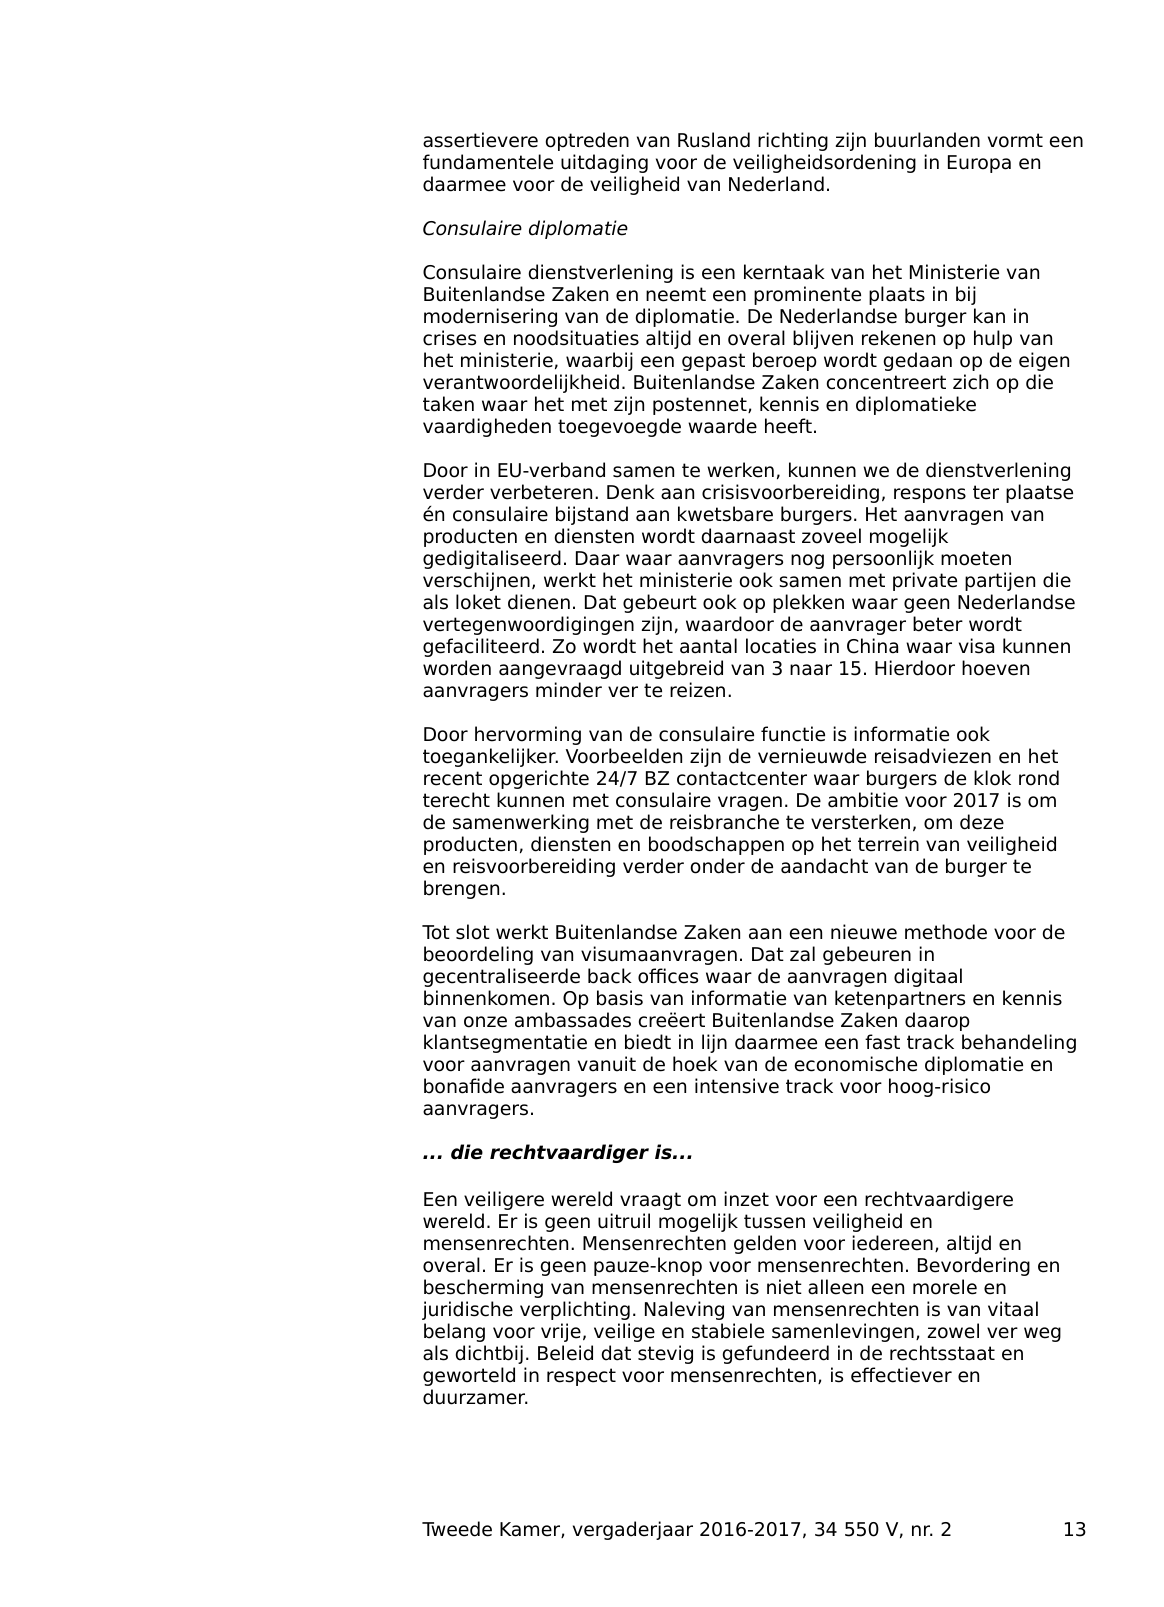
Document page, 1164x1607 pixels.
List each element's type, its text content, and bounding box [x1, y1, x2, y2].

text Door hervorming van de consulaire functie is informatie ook toegankelijker. Voorbeelden zijn de vernieuwde reisadviezen en het recent opgerichte 24/7 BZ contactcenter waar burgers de klok rond terecht kunnen met consulaire vragen. De ambitie voor 2017 is om de samenwerking met de reisbranche te versterken, om deze producten, diensten en boodschappen op het terrein van veiligheid en reisvoorbereiding verder onder de aandacht van de burger te brengen. [422, 724, 1087, 900]
subtitle Consulaire diplomatie [422, 218, 1087, 240]
text Tot slot werkt Buitenlandse Zaken aan een nieuwe methode voor de beoordeling van visumaanvragen. Dat zal gebeuren in gecentraliseerde back offices waar de aanvragen digitaal binnenkomen. Op basis van informatie van ketenpartners en kennis van onze ambassades creëert Buitenlandse Zaken daarop klantsegmentatie en biedt in lijn daarmee een fast track behandeling voor aanvragen vanuit de hoek van de economische diplomatie en bonafide aanvragers en een intensive track voor hoog-risico aanvragers. [422, 922, 1087, 1120]
text assertievere optreden van Rusland richting zijn buurlanden vormt een fundamentele uitdaging voor de veiligheidsordening in Europa en daarmee voor de veiligheid van Nederland. [422, 130, 1087, 196]
text Door in EU-verband samen te werken, kunnen we de dienstverlening verder verbeteren. Denk aan crisisvoorbereiding, respons ter plaatse én consulaire bijstand aan kwetsbare burgers. Het aanvragen van producten en diensten wordt daarnaast zoveel mogelijk gedigitaliseerd. Daar waar aanvragers nog persoonlijk moeten verschijnen, werkt het ministerie ook samen met private partijen die als loket dienen. Dat gebeurt ook op plekken waar geen Nederlandse vertegenwoordigingen zijn, waardoor de aanvrager beter wordt gefaciliteerd. Zo wordt het aantal locaties in China waar visa kunnen worden aangevraagd uitgebreid van 3 naar 15. Hierdoor hoeven aanvragers minder ver te reizen. [422, 460, 1087, 702]
text Een veiligere wereld vraagt om inzet voor een rechtvaardigere wereld. Er is geen uitruil mogelijk tussen veiligheid en mensenrechten. Mensenrechten gelden voor iedereen, altijd en overal. Er is geen pauze-knop voor mensenrechten. Bevordering en bescherming van mensenrechten is niet alleen een morele en juridische verplichting. Naleving van mensenrechten is van vitaal belang voor vrije, veilige en stabiele samenlevingen, zowel ver weg als dichtbij. Beleid dat stevig is gefundeerd in de rechtsstaat en geworteld in respect voor mensenrechten, is effectiever en duurzamer. [422, 1189, 1087, 1409]
text Consulaire dienstverlening is een kerntaak van het Ministerie van Buitenlandse Zaken en neemt een prominente plaats in bij modernisering van de diplomatie. De Nederlandse burger kan in crises en noodsituaties altijd en overal blijven rekenen op hulp van het ministerie, waarbij een gepast beroep wordt gedaan op de eigen verantwoordelijkheid. Buitenlandse Zaken concentreert zich op die taken waar het met zijn postennet, kennis en diplomatieke vaardigheden toegevoegde waarde heeft. [422, 262, 1087, 438]
subtitle ... die rechtvaardiger is... [422, 1142, 1087, 1164]
